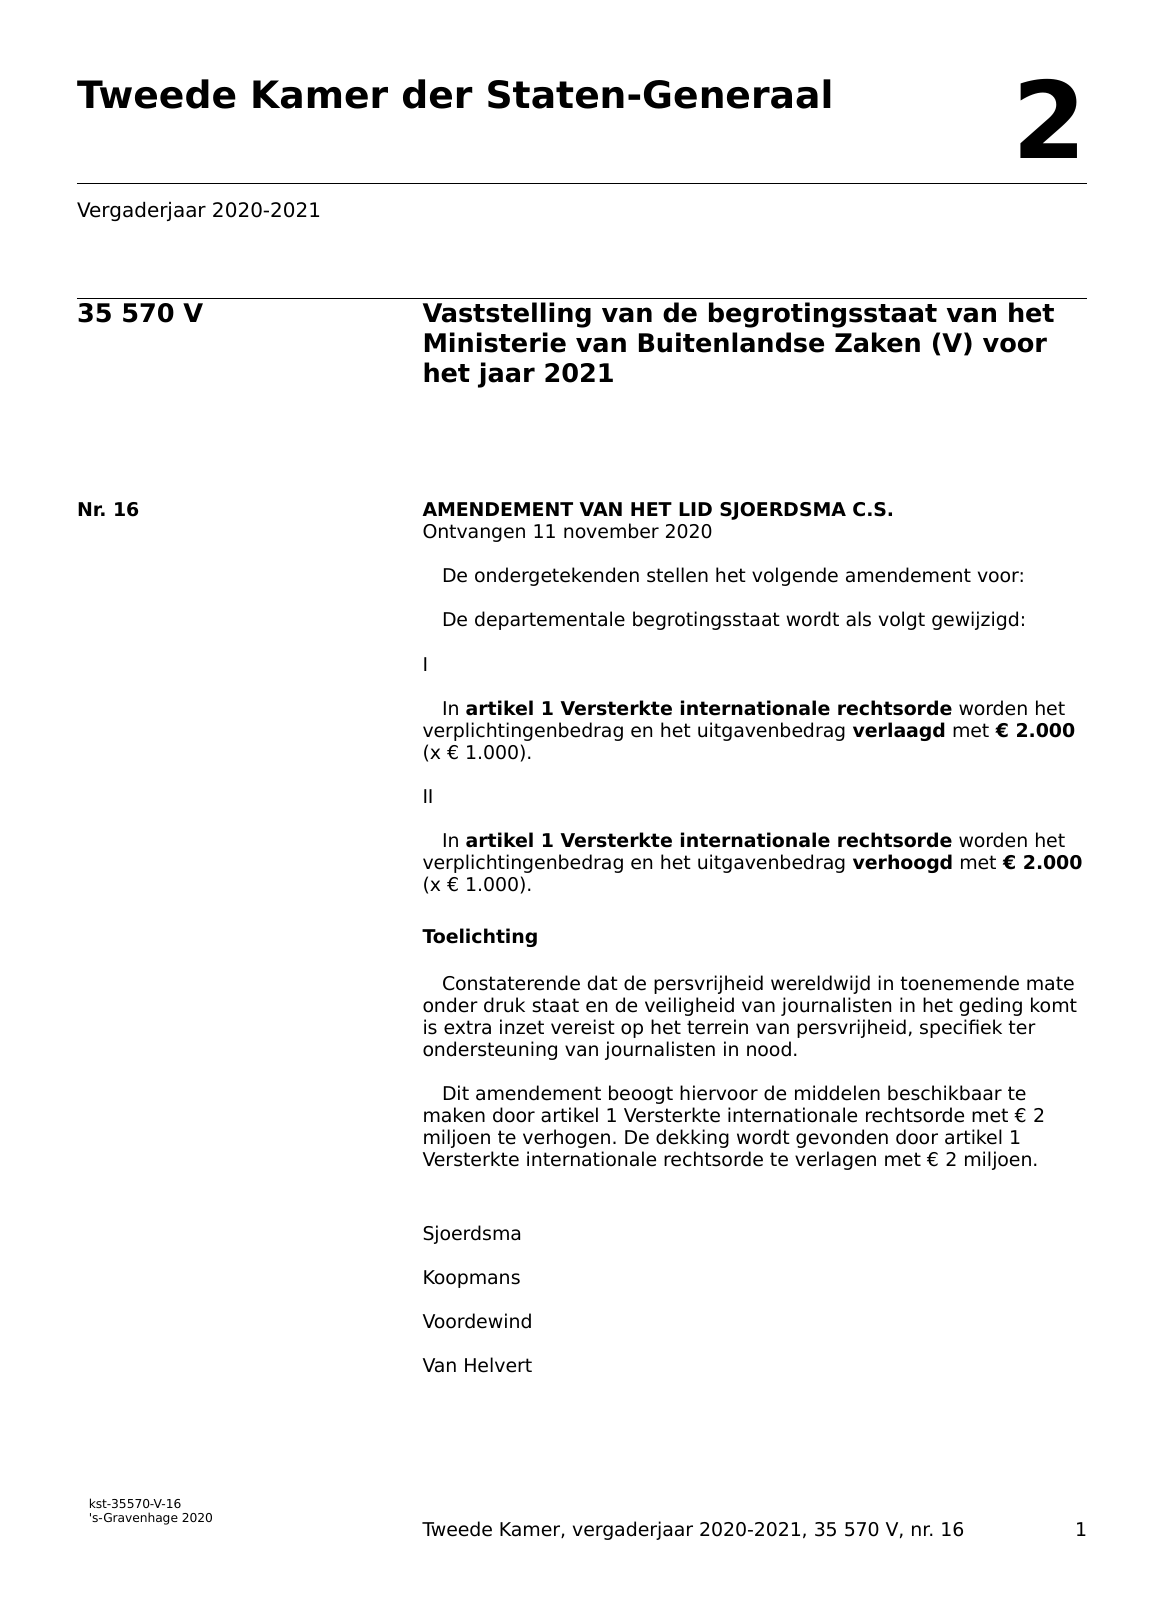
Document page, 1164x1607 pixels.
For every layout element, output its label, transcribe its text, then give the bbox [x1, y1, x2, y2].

text Dit amendement beoogt hiervoor de middelen beschikbaar te maken door artikel 1 Versterkte internationale rechtsorde met € 2 miljoen te verhogen. De dekking wordt gevonden door artikel 1 Versterkte internationale rechtsorde te verlagen met € 2 miljoen. [422, 1083, 1087, 1171]
text II [422, 786, 1087, 808]
text 's-Gravenhage 2020 [88, 1511, 323, 1525]
text De departementale begrotingsstaat wordt als volgt gewijzigd: [422, 609, 1087, 631]
text Ontvangen 11 november 2020 [422, 521, 1087, 543]
text De ondergetekenden stellen het volgende amendement voor: [422, 565, 1087, 587]
subtitle Nr. 16 AMENDEMENT VAN HET LID SJOERDSMA C.S. [77, 499, 1087, 521]
text kst-35570-V-16 [88, 1497, 323, 1511]
table_cell Vergaderjaar 2020-2021 [77, 184, 1087, 298]
table_header 2 [886, 59, 1087, 183]
subtitle Toelichting [422, 926, 1087, 948]
text Constaterende dat de persvrijheid wereldwijd in toenemende mate onder druk staat en de veiligheid van journalisten in het geding komt is extra inzet vereist op het terrein van persvrijheid, specifiek ter ondersteuning van journalisten in nood. [422, 973, 1087, 1061]
text In artikel 1 Versterkte internationale rechtsorde worden het verplichtingenbedrag en het uitgavenbedrag verhoogd met € 2.000 (x € 1.000). [422, 830, 1087, 896]
text Sjoerdsma Koopmans Voordewind Van Helvert [422, 1201, 1087, 1377]
table_header Tweede Kamer der Staten-Generaal [77, 59, 886, 183]
text I [422, 653, 1087, 676]
subtitle 35 570 V Vaststelling van de begrotingsstaat van het Ministerie van Buitenlandse Zaken (V) voor het jaar 2021 [77, 299, 1087, 388]
text In artikel 1 Versterkte internationale rechtsorde worden het verplichtingenbedrag en het uitgavenbedrag verlaagd met € 2.000 (x € 1.000). [422, 698, 1087, 764]
